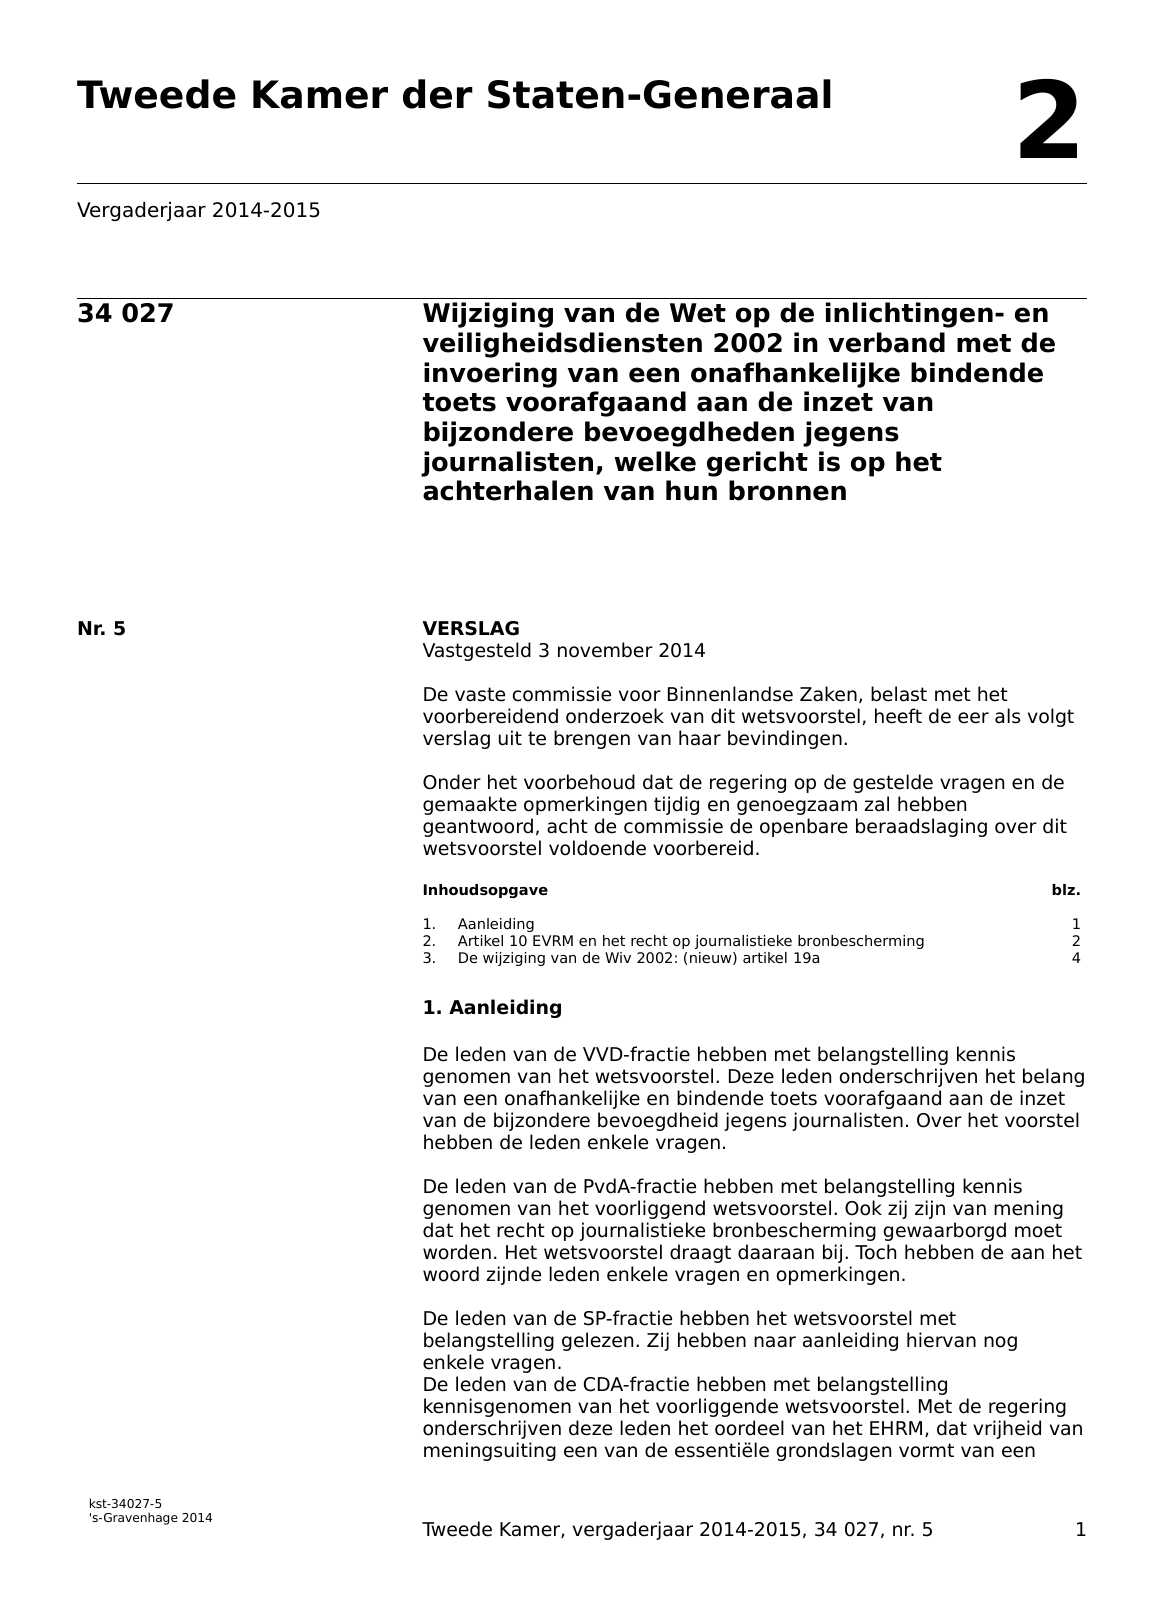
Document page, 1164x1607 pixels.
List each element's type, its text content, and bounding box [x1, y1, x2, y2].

table_cell [1028, 899, 1087, 916]
table_cell 1. [422, 916, 452, 933]
table_header blz. [1028, 882, 1087, 899]
table_cell De wijziging van de Wiv 2002: (nieuw) artikel 19a [452, 950, 1028, 967]
table_cell Vergaderjaar 2014-2015 [77, 184, 1087, 298]
text De leden van de CDA-fractie hebben met belangstelling kennisgenomen van het voorliggende wetsvoorstel. Met de regering onderschrijven deze leden het oordeel van het EHRM, dat vrijheid van meningsuiting een van de essentiële grondslagen vormt van een [422, 1374, 1087, 1462]
table_header Inhoudsopgave [422, 882, 1028, 899]
table_cell 4 [1028, 950, 1087, 967]
table_cell Aanleiding [452, 916, 1028, 933]
subtitle Nr. 5 VERSLAG [77, 618, 1087, 640]
table_cell 2. [422, 933, 452, 950]
text 's-Gravenhage 2014 [88, 1511, 323, 1525]
table_cell Artikel 10 EVRM en het recht op journalistieke bronbescherming [452, 933, 1028, 950]
text De leden van de PvdA-fractie hebben met belangstelling kennis genomen van het voorliggend wetsvoorstel. Ook zij zijn van mening dat het recht op journalistieke bronbescherming gewaarborgd moet worden. Het wetsvoorstel draagt daaraan bij. Toch hebben de aan het woord zijnde leden enkele vragen en opmerkingen. [422, 1176, 1087, 1286]
table_cell [422, 899, 452, 916]
text De vaste commissie voor Binnenlandse Zaken, belast met het voorbereidend onderzoek van dit wetsvoorstel, heeft de eer als volgt verslag uit te brengen van haar bevindingen. [422, 684, 1087, 750]
table_header 2 [886, 59, 1087, 183]
text De leden van de VVD-fractie hebben met belangstelling kennis genomen van het wetsvoorstel. Deze leden onderschrijven het belang van een onafhankelijke en bindende toets voorafgaand aan de inzet van de bijzondere bevoegdheid jegens journalisten. Over het voorstel hebben de leden enkele vragen. [422, 1044, 1087, 1154]
table_cell 1 [1028, 916, 1087, 933]
table_cell 2 [1028, 933, 1087, 950]
text Vastgesteld 3 november 2014 [422, 640, 1087, 662]
table_header Tweede Kamer der Staten-Generaal [77, 59, 886, 183]
table_cell 3. [422, 950, 452, 967]
text kst-34027-5 [88, 1497, 323, 1511]
text Onder het voorbehoud dat de regering op de gestelde vragen en de gemaakte opmerkingen tijdig en genoegzaam zal hebben geantwoord, acht de commissie de openbare beraadslaging over dit wetsvoorstel voldoende voorbereid. [422, 772, 1087, 860]
text De leden van de SP-fractie hebben het wetsvoorstel met belangstelling gelezen. Zij hebben naar aanleiding hiervan nog enkele vragen. [422, 1308, 1087, 1374]
subtitle 1. Aanleiding [422, 997, 1087, 1019]
subtitle 34 027 Wijziging van de Wet op de inlichtingen- en veiligheidsdiensten 2002 in verband met de invoering van een onafhankelijke bindende toets voorafgaand aan de inzet van bijzondere bevoegdheden jegens journalisten, welke gericht is op het achterhalen van hun bronnen [77, 299, 1087, 507]
table_cell [452, 899, 1028, 916]
